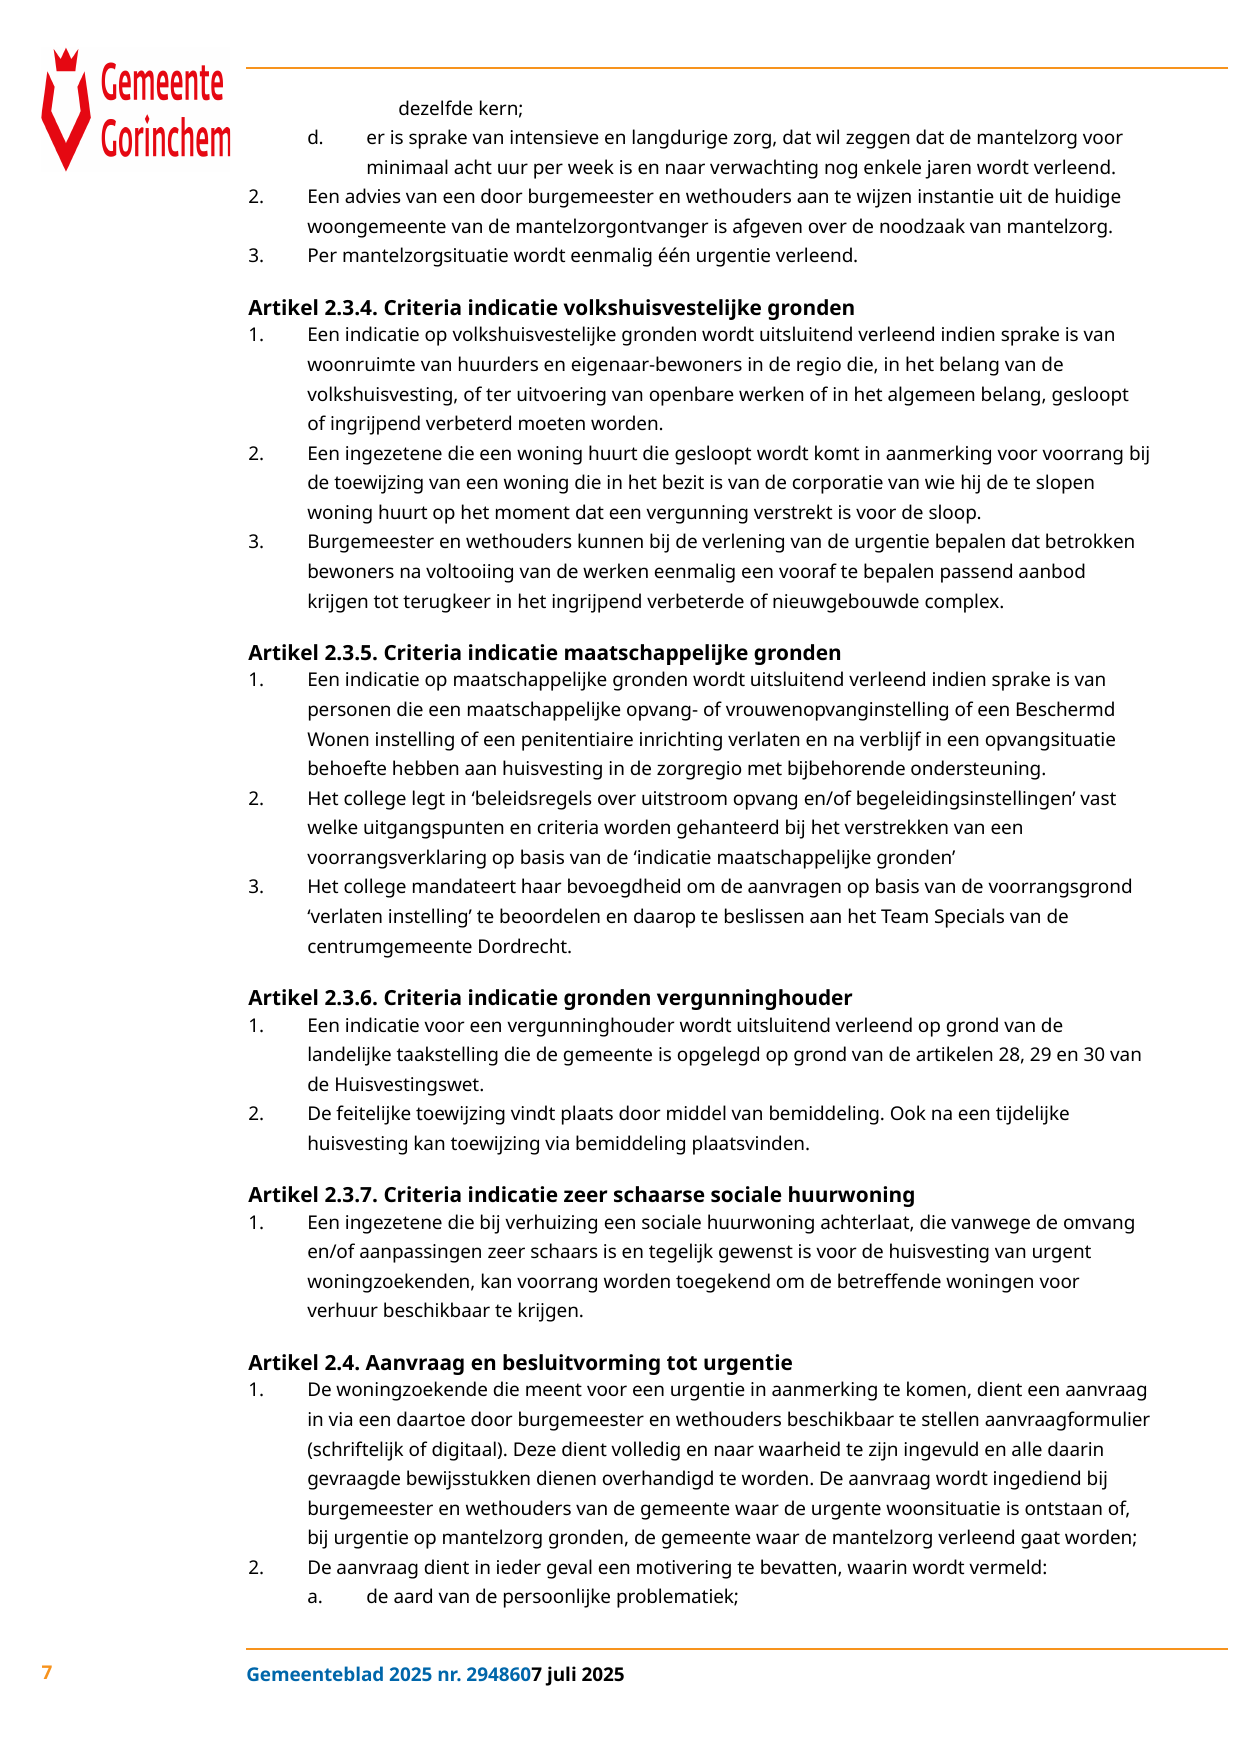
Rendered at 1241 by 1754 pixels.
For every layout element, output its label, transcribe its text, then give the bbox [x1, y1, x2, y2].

text Artikel 2.4. Aanvraag en besluitvorming tot urgentie [248, 1348, 1152, 1377]
list Een indicatie voor een vergunninghouder wordt uitsluitend verleend op grond van de landelijke taakstelling die de gemeente is opgelegd op grond van de artikelen 28, 29 en 30 van de Huisvestingswet. [248, 1012, 1152, 1097]
list Een ingezetene die een woning huurt die gesloopt wordt komt in aanmerking voor voorrang bij de toewijzing van een woning die in het bezit is van de corporatie van wie hij de te slopen woning huurt op het moment dat een vergunning verstrekt is voor de sloop. [248, 440, 1152, 525]
list Het college legt in ‘beleidsregels over uitstroom opvang en/of begeleidingsinstellingen’ vast welke uitgangspunten en criteria worden gehanteerd bij het verstrekken van een voorrangsverklaring op basis van de ‘indicatie maatschappelijke gronden’ [248, 785, 1152, 870]
list De aanvraag dient in ieder geval een motivering te bevatten, waarin wordt vermeld: [248, 1554, 1152, 1580]
list Per mantelzorgsituatie wordt eenmalig één urgentie verleend. [248, 243, 1152, 268]
list Een advies van een door burgemeester en wethouders aan te wijzen instantie uit de huidige woongemeente van de mantelzorgontvanger is afgeven over de noodzaak van mantelzorg. [248, 183, 1152, 239]
picture [41, 47, 231, 172]
list De feitelijke toewijzing vindt plaats door middel van bemiddeling. Ook na een tijdelijke huisvesting kan toewijzing via bemiddeling plaatsvinden. [248, 1101, 1152, 1156]
list de aard van de persoonlijke problematiek; [307, 1584, 1152, 1609]
list dezelfde kern; [361, 95, 1152, 121]
list Een indicatie op maatschappelijke gronden wordt uitsluitend verleend indien sprake is van personen die een maatschappelijke opvang- of vrouwenopvanginstelling of een Beschermd Wonen instelling of een penitentiaire inrichting verlaten en na verblijf in een opvangsituatie behoefte hebben aan huisvesting in de zorgregio met bijbehorende ondersteuning. [248, 667, 1152, 781]
text Artikel 2.3.6. Criteria indicatie gronden vergunninghouder [248, 983, 1152, 1012]
list De woningzoekende die meent voor een urgentie in aanmerking te komen, dient een aanvraag in via een daartoe door burgemeester en wethouders beschikbaar te stellen aanvraagformulier (schriftelijk of digitaal). Deze dient volledig en naar waarheid te zijn ingevuld en alle daarin gevraagde bewijsstukken dienen overhandigd te worden. De aanvraag wordt ingediend bij burgemeester en wethouders van de gemeente waar de urgente woonsituatie is ontstaan of, bij urgentie op mantelzorg gronden, de gemeente waar de mantelzorg verleend gaat worden; [248, 1377, 1152, 1550]
list Een ingezetene die bij verhuizing een sociale huurwoning achterlaat, die vanwege de omvang en/of aanpassingen zeer schaars is en tegelijk gewenst is voor de huisvesting van urgent woningzoekenden, kan voorrang worden toegekend om de betreffende woningen voor verhuur beschikbaar te krijgen. [248, 1209, 1152, 1323]
text Artikel 2.3.4. Criteria indicatie volkshuisvestelijke gronden [248, 293, 1152, 322]
list Een indicatie op volkshuisvestelijke gronden wordt uitsluitend verleend indien sprake is van woonruimte van huurders en eigenaar-bewoners in de regio die, in het belang van de volkshuisvesting, of ter uitvoering van openbare werken of in het algemeen belang, gesloopt of ingrijpend verbeterd moeten worden. [248, 322, 1152, 436]
list Het college mandateert haar bevoegdheid om de aanvragen op basis van de voorrangsgrond ‘verlaten instelling’ te beoordelen en daarop te beslissen aan het Team Specials van de centrumgemeente Dordrecht. [248, 874, 1152, 959]
text Artikel 2.3.7. Criteria indicatie zeer schaarse sociale huurwoning [248, 1181, 1152, 1209]
list er is sprake van intensieve en langdurige zorg, dat wil zeggen dat de mantelzorg voor minimaal acht uur per week is en naar verwachting nog enkele jaren wordt verleend. [307, 124, 1152, 180]
text Artikel 2.3.5. Criteria indicatie maatschappelijke gronden [248, 638, 1152, 667]
list Burgemeester en wethouders kunnen bij de verlening van de urgentie bepalen dat betrokken bewoners na voltooiing van de werken eenmalig een vooraf te bepalen passend aanbod krijgen tot terugkeer in het ingrijpend verbeterde of nieuwgebouwde complex. [248, 529, 1152, 613]
